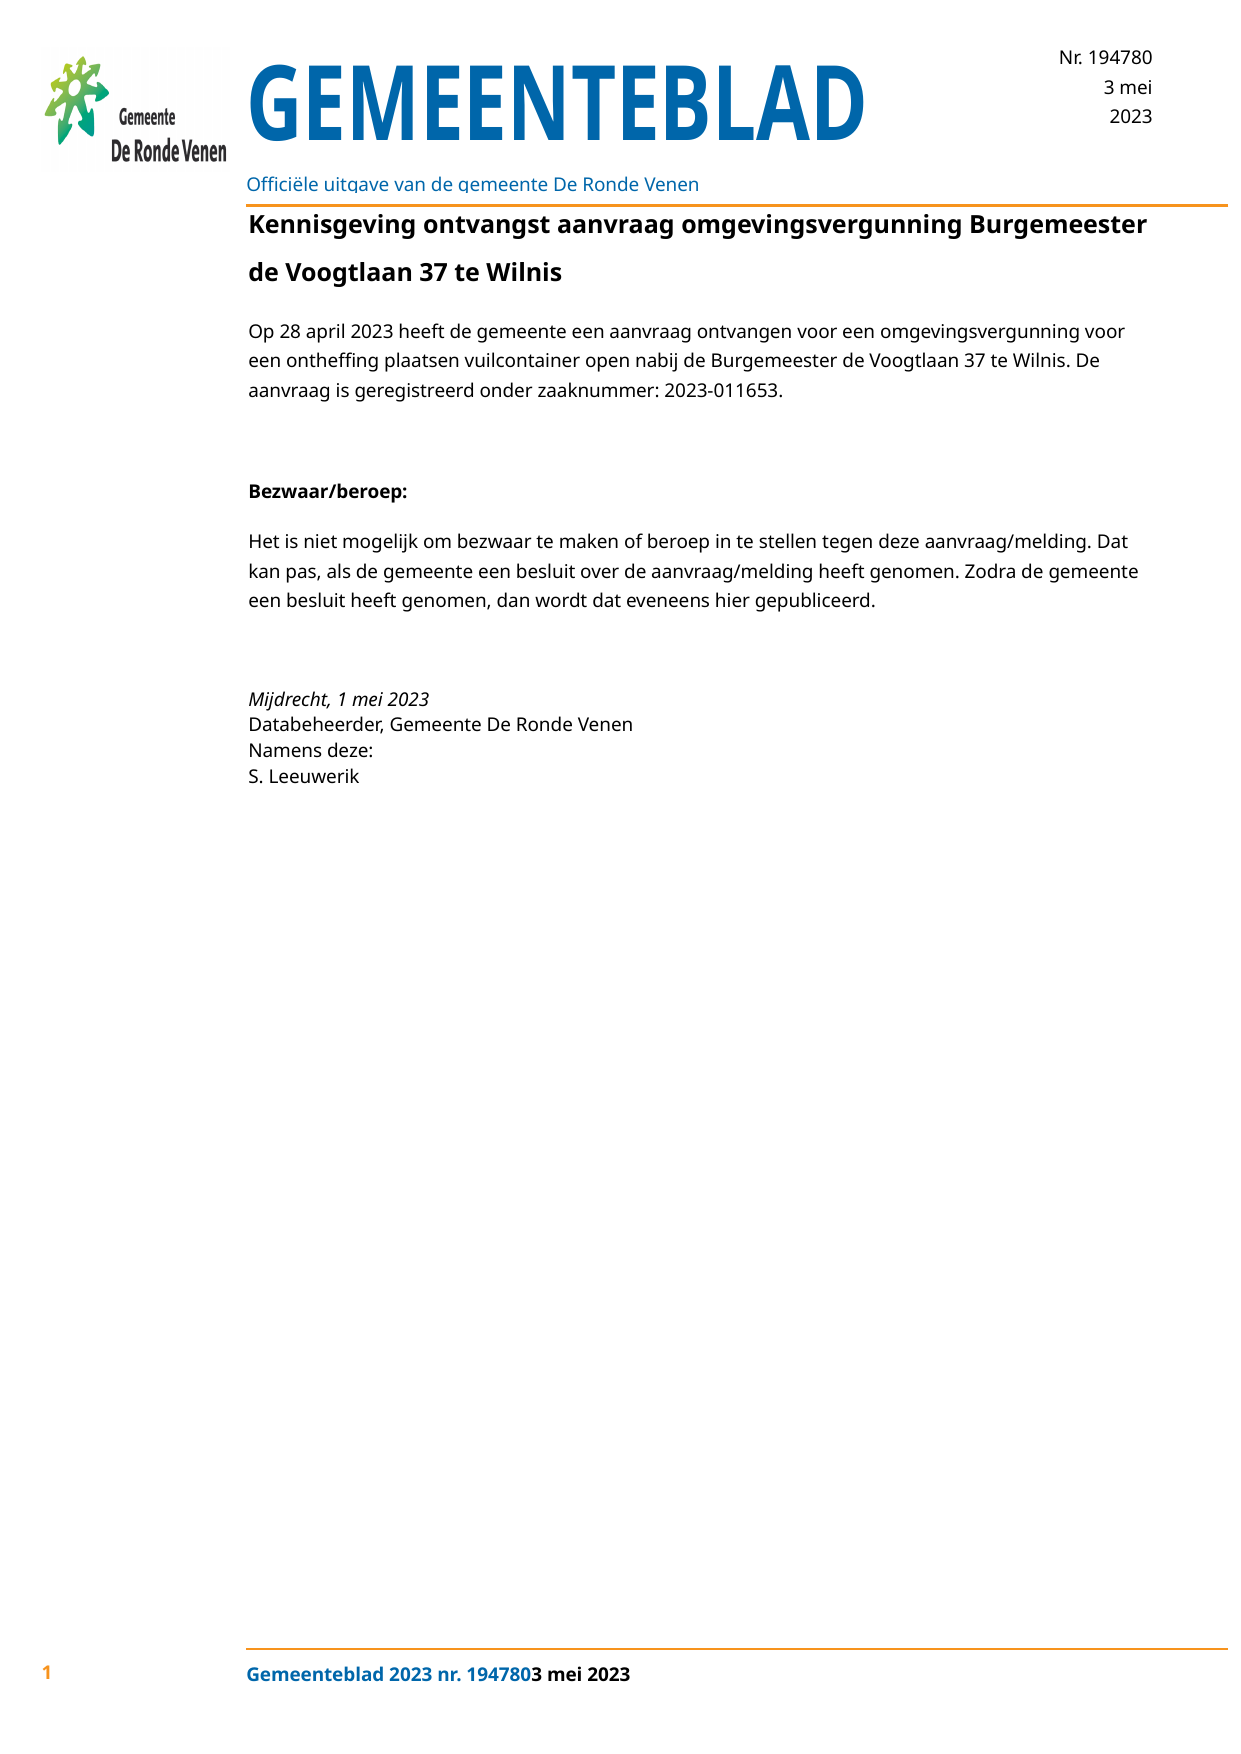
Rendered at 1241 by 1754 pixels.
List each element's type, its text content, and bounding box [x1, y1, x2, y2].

text Het is niet mogelijk om bezwaar te maken of beroep in te stellen tegen deze aanvraag/melding. Dat kan pas, als de gemeente een besluit over de aanvraag/melding heeft genomen. Zodra de gemeente een besluit heeft genomen, dan wordt dat eveneens hier gepubliceerd. [248, 528, 1152, 613]
text Mijdrecht, 1 mei 2023 [248, 686, 1152, 711]
text Op 28 april 2023 heeft de gemeente een aanvraag ontvangen voor een omgevingsvergunning voor een ontheffing plaatsen vuilcontainer open nabij de Burgemeester de Voogtlaan 37 te Wilnis. De aanvraag is geregistreerd onder zaaknummer: 2023-011653. [248, 318, 1152, 403]
text Namens deze: [248, 737, 1152, 763]
text Databeheerder, Gemeente De Ronde Venen [248, 711, 1152, 737]
text Kennisgeving ontvangst aanvraag omgevingsvergunning Burgemeester de Voogtlaan 37 te Wilnis [248, 207, 1152, 288]
text S. Leeuwerik [248, 763, 1152, 789]
text Bezwaar/beroep: [248, 478, 1152, 504]
picture [41, 47, 231, 172]
